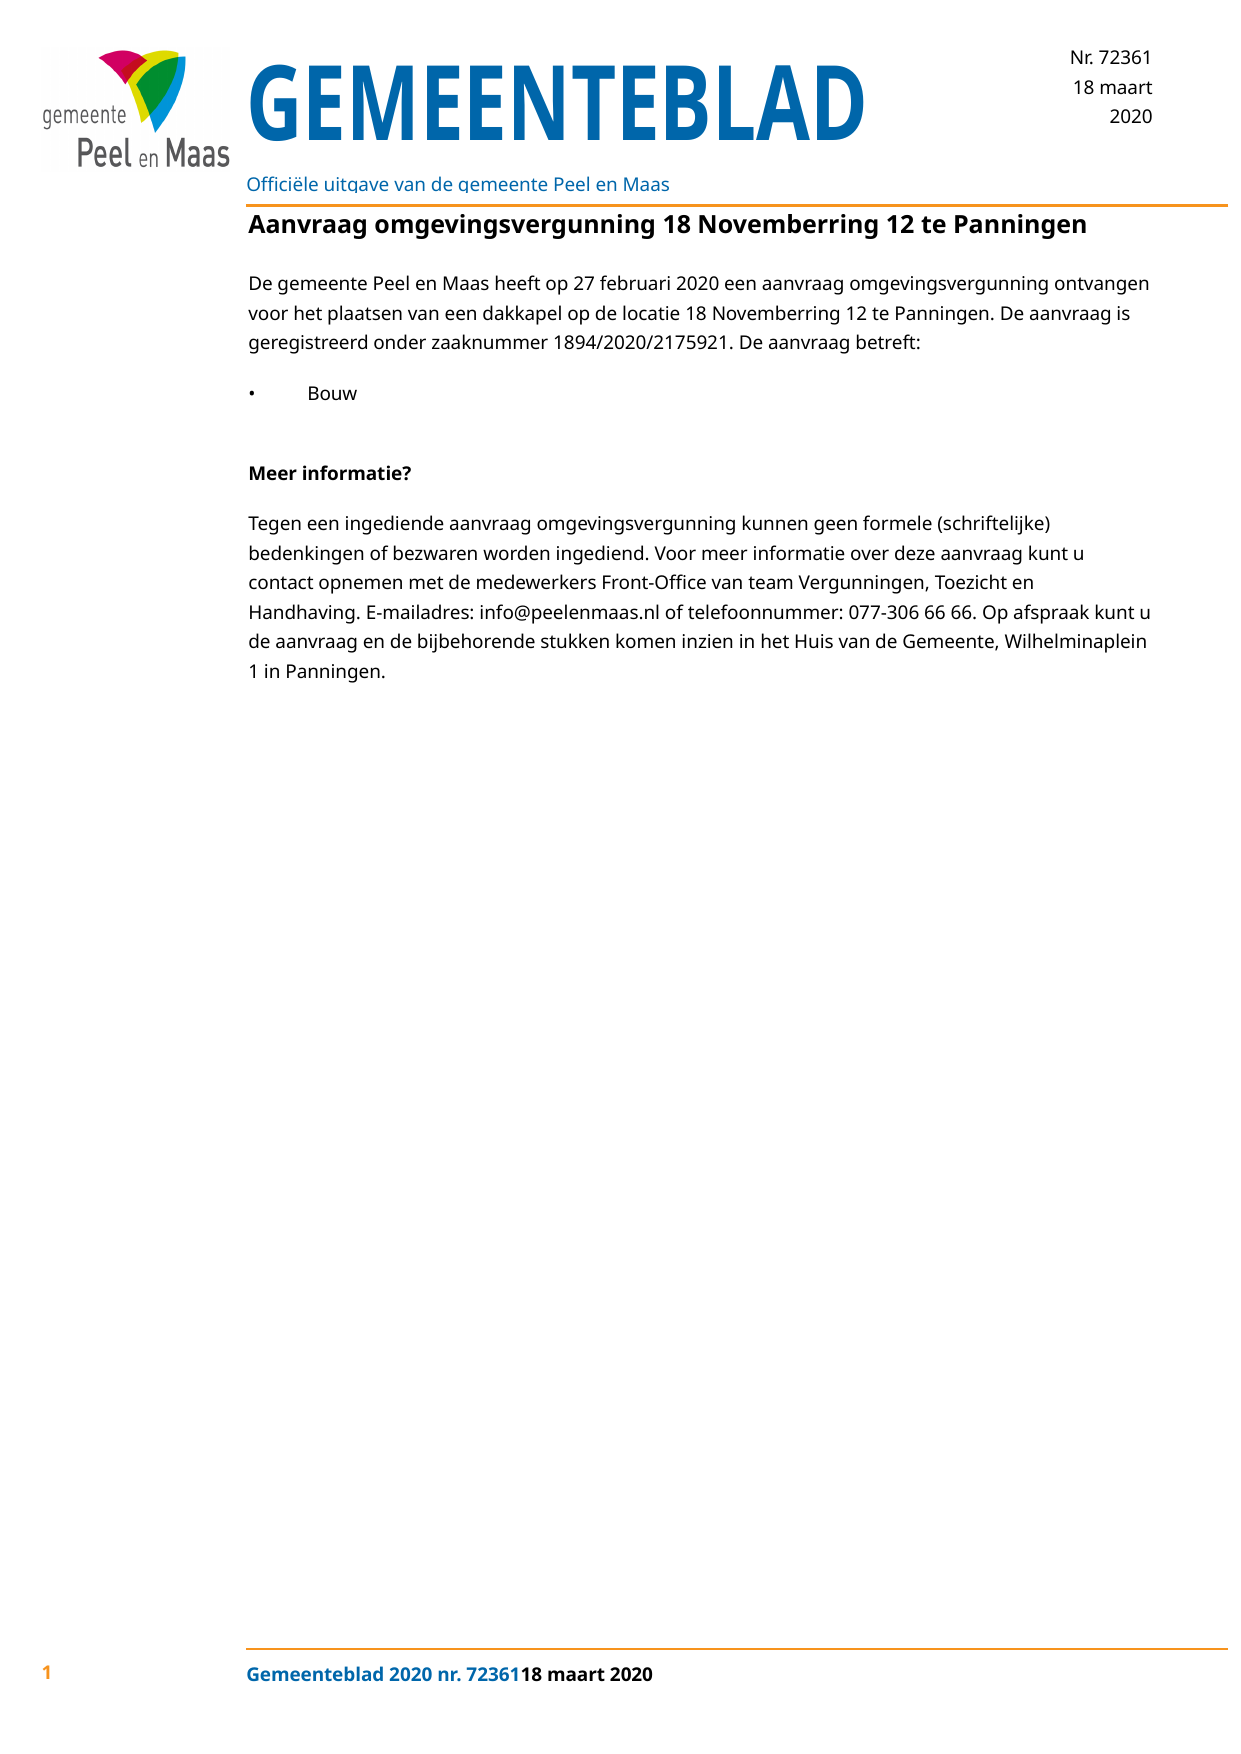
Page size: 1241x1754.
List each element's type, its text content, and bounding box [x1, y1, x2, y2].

picture [41, 47, 231, 172]
list Bouw [248, 380, 1152, 406]
text Tegen een ingediende aanvraag omgevingsvergunning kunnen geen formele (schriftelijke) bedenkingen of bezwaren worden ingediend. Voor meer informatie over deze aanvraag kunt u contact opnemen met de medewerkers Front-Office van team Vergunningen, Toezicht en Handhaving. E-mailadres: info@peelenmaas.nl of telefoonnummer: 077-306 66 66. Op afspraak kunt u de aanvraag en de bijbehorende stukken komen inzien in het Huis van de Gemeente, Wilhelminaplein 1 in Panningen. [248, 510, 1152, 684]
text Aanvraag omgevingsvergunning 18 Novemberring 12 te Panningen [248, 207, 1152, 241]
text De gemeente Peel en Maas heeft op 27 februari 2020 een aanvraag omgevingsvergunning ontvangen voor het plaatsen van een dakkapel op de locatie 18 Novemberring 12 te Panningen. De aanvraag is geregistreerd onder zaaknummer 1894/2020/2175921. De aanvraag betreft: [248, 270, 1152, 355]
text Meer informatie? [248, 460, 1152, 486]
